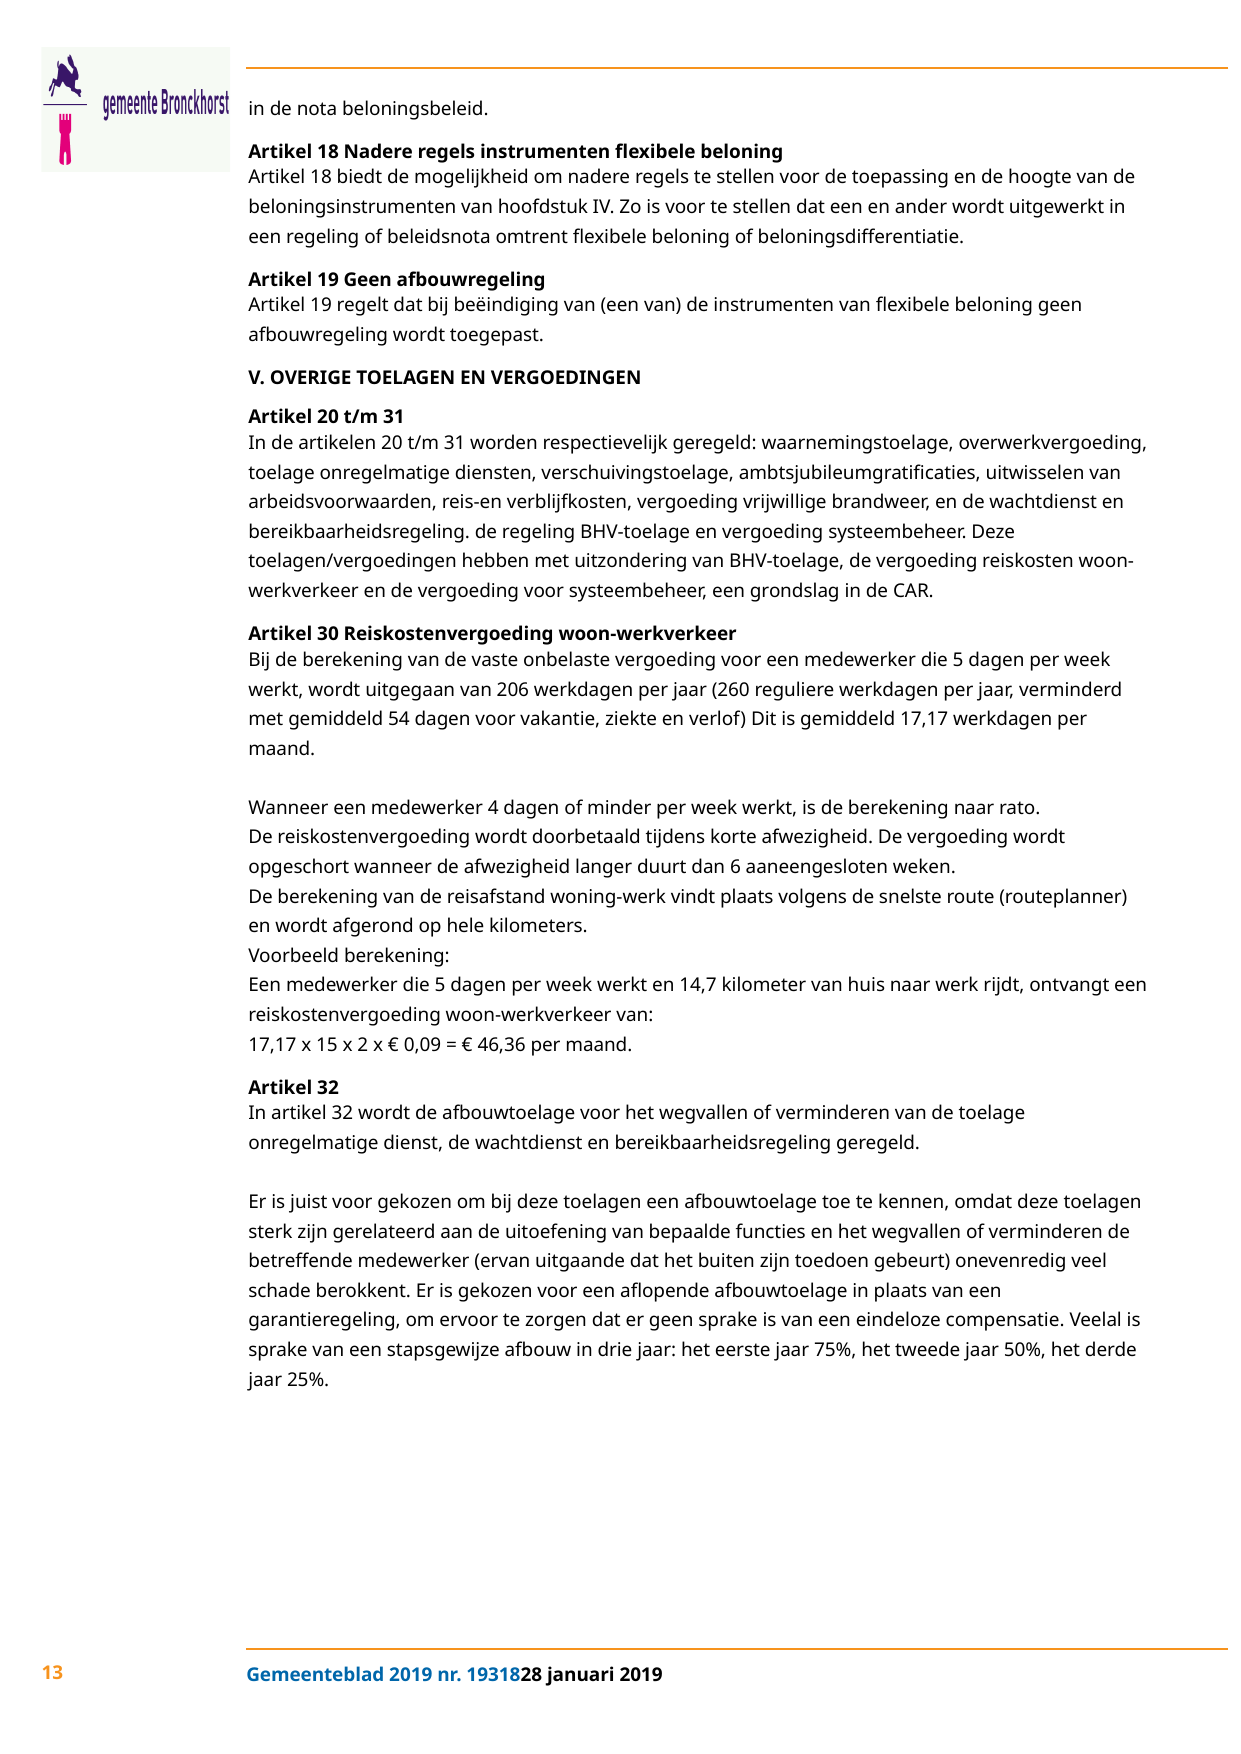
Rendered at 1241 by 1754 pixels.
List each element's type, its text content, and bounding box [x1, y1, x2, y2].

text Voorbeeld berekening: [248, 942, 1152, 968]
text Wanneer een medewerker 4 dagen of minder per week werkt, is de berekening naar rato. [248, 794, 1152, 820]
text Artikel 18 Nadere regels instrumenten flexibele beloning [248, 138, 1152, 164]
text Artikel 18 biedt de mogelijkheid om nadere regels te stellen voor de toepassing en de hoogte van de beloningsinstrumenten van hoofdstuk IV. Zo is voor te stellen dat een en ander wordt uitgewerkt in een regeling of beleidsnota omtrent flexibele beloning of beloningsdifferentiatie. [248, 164, 1152, 248]
picture [41, 47, 231, 172]
text Artikel 32 [248, 1074, 1152, 1099]
text in de nota beloningsbeleid. [248, 95, 1152, 121]
text Artikel 19 regelt dat bij beëindiging van (een van) de instrumenten van flexibele beloning geen afbouwregeling wordt toegepast. [248, 292, 1152, 347]
text V. OVERIGE TOELAGEN EN VERGOEDINGEN [248, 364, 1152, 390]
text Een medewerker die 5 dagen per week werkt en 14,7 kilometer van huis naar werk rijdt, ontvangt een reiskostenvergoeding woon-werkverkeer van: [248, 972, 1152, 1027]
text Artikel 30 Reiskostenvergoeding woon-werkverkeer [248, 620, 1152, 646]
text In de artikelen 20 t/m 31 worden respectievelijk geregeld: waarnemingstoelage, overwerkvergoeding, toelage onregelmatige diensten, verschuivingstoelage, ambtsjubileumgratificaties, uitwisselen van arbeidsvoorwaarden, reis-en verblijfkosten, vergoeding vrijwillige brandweer, en de wachtdienst en bereikbaarheidsregeling. de regeling BHV-toelage en vergoeding systeembeheer. Deze toelagen/vergoedingen hebben met uitzondering van BHV-toelage, de vergoeding reiskosten woon-werkverkeer en de vergoeding voor systeembeheer, een grondslag in de CAR. [248, 429, 1152, 603]
text Er is juist voor gekozen om bij deze toelagen een afbouwtoelage toe te kennen, omdat deze toelagen sterk zijn gerelateerd aan de uitoefening van bepaalde functies en het wegvallen of verminderen de betreffende medewerker (ervan uitgaande dat het buiten zijn toedoen gebeurt) onevenredig veel schade berokkent. Er is gekozen voor een aflopende afbouwtoelage in plaats van een garantieregeling, om ervoor te zorgen dat er geen sprake is van een eindeloze compensatie. Veelal is sprake van een stapsgewijze afbouw in drie jaar: het eerste jaar 75%, het tweede jaar 50%, het derde jaar 25%. [248, 1188, 1152, 1392]
text De reiskostenvergoeding wordt doorbetaald tijdens korte afwezigheid. De vergoeding wordt opgeschort wanneer de afwezigheid langer duurt dan 6 aaneengesloten weken. [248, 824, 1152, 879]
text De berekening van de reisafstand woning-werk vindt plaats volgens de snelste route (routeplanner) en wordt afgerond op hele kilometers. [248, 883, 1152, 938]
text Artikel 20 t/m 31 [248, 404, 1152, 429]
text Bij de berekening van de vaste onbelaste vergoeding voor een medewerker die 5 dagen per week werkt, wordt uitgegaan van 206 werkdagen per jaar (260 reguliere werkdagen per jaar, verminderd met gemiddeld 54 dagen voor vakantie, ziekte en verlof) Dit is gemiddeld 17,17 werkdagen per maand. [248, 646, 1152, 761]
text Artikel 19 Geen afbouwregeling [248, 266, 1152, 292]
text 17,17 x 15 x 2 x € 0,09 = € 46,36 per maand. [248, 1031, 1152, 1056]
text In artikel 32 wordt de afbouwtoelage voor het wegvallen of verminderen van de toelage onregelmatige dienst, de wachtdienst en bereikbaarheidsregeling geregeld. [248, 1099, 1152, 1155]
